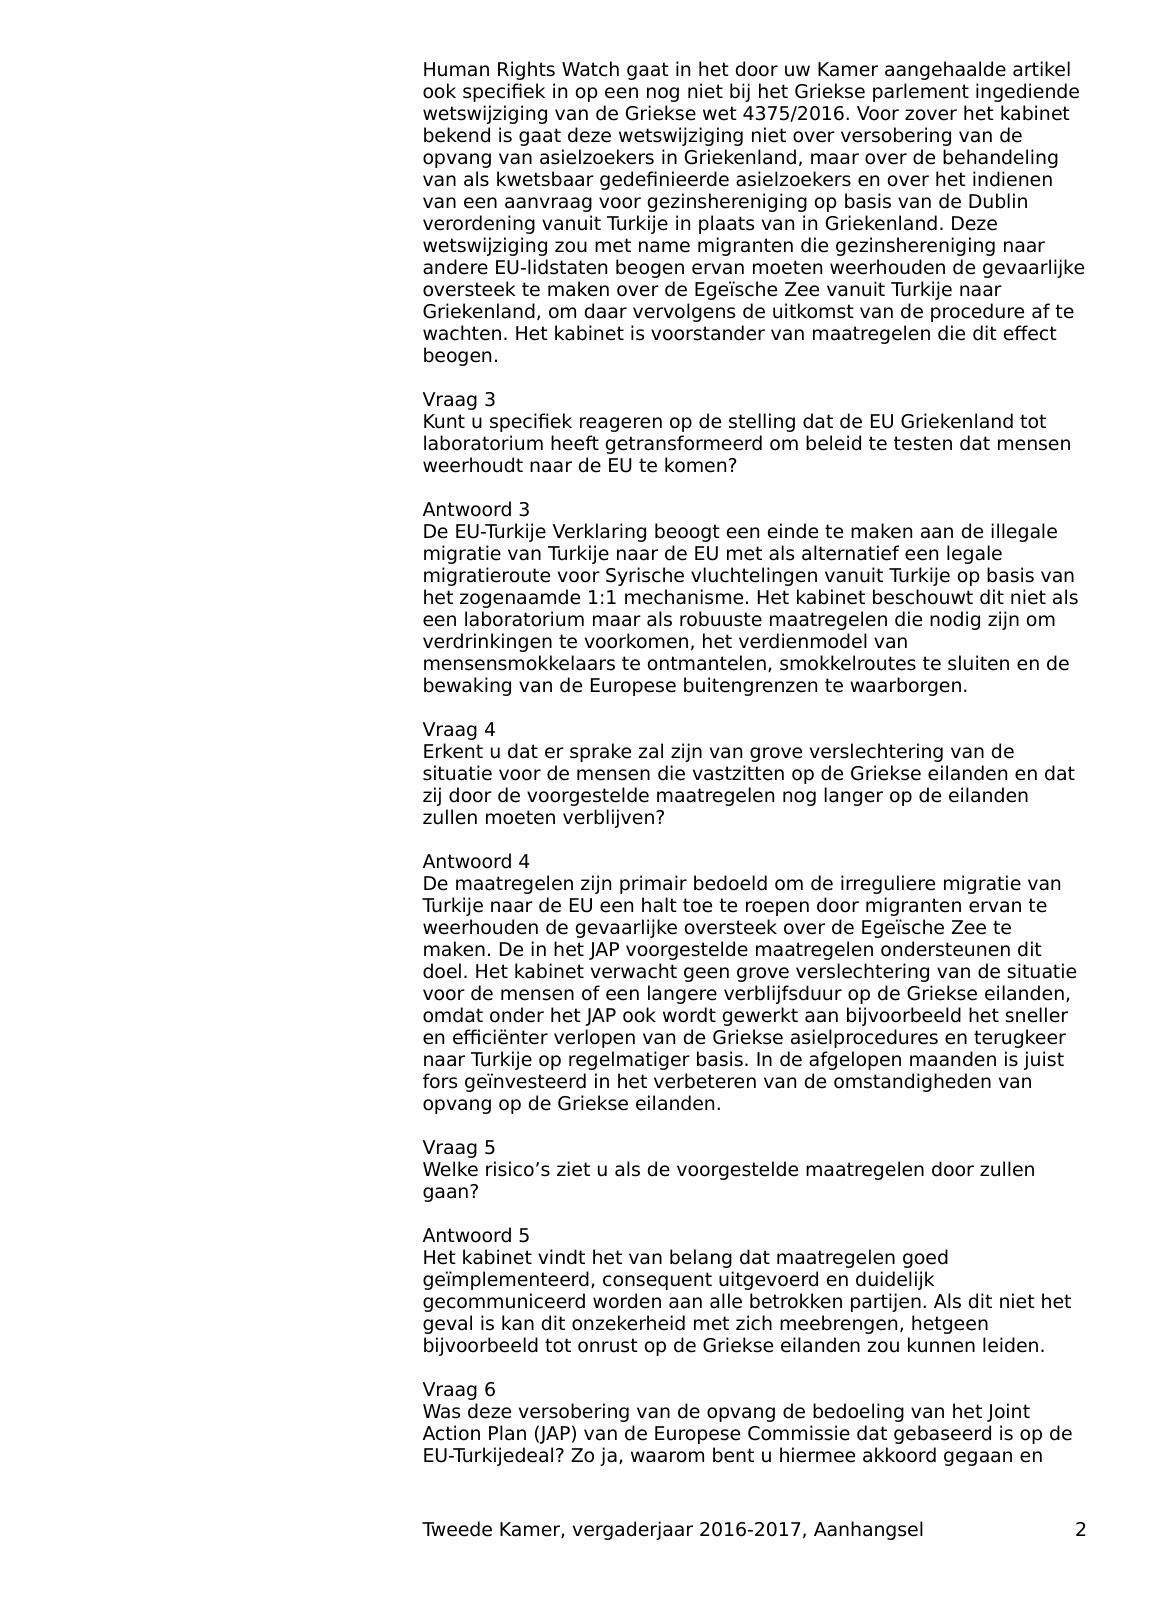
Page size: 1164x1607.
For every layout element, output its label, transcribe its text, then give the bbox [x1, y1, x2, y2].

text Kunt u specifiek reageren op de stelling dat de EU Griekenland tot laboratorium heeft getransformeerd om beleid te testen dat mensen weerhoudt naar de EU te komen? [422, 411, 1087, 477]
text Human Rights Watch gaat in het door uw Kamer aangehaalde artikel ook specifiek in op een nog niet bij het Griekse parlement ingediende wetswijziging van de Griekse wet 4375/2016. Voor zover het kabinet bekend is gaat deze wetswijziging niet over versobering van de opvang van asielzoekers in Griekenland, maar over de behandeling van als kwetsbaar gedefinieerde asielzoekers en over het indienen van een aanvraag voor gezinshereniging op basis van de Dublin verordening vanuit Turkije in plaats van in Griekenland. Deze wetswijziging zou met name migranten die gezinshereniging naar andere EU-lidstaten beogen ervan moeten weerhouden de gevaarlijke oversteek te maken over de Egeïsche Zee vanuit Turkije naar Griekenland, om daar vervolgens de uitkomst van de procedure af te wachten. Het kabinet is voorstander van maatregelen die dit effect beogen. [422, 59, 1087, 367]
text Vraag 6 [422, 1379, 1087, 1401]
text Welke risico’s ziet u als de voorgestelde maatregelen door zullen gaan? [422, 1159, 1087, 1203]
text Antwoord 5 [422, 1225, 1087, 1247]
text De maatregelen zijn primair bedoeld om de irreguliere migratie van Turkije naar de EU een halt toe te roepen door migranten ervan te weerhouden de gevaarlijke oversteek over de Egeïsche Zee te maken. De in het JAP voorgestelde maatregelen ondersteunen dit doel. Het kabinet verwacht geen grove verslechtering van de situatie voor de mensen of een langere verblijfsduur op de Griekse eilanden, omdat onder het JAP ook wordt gewerkt aan bijvoorbeeld het sneller en efficiënter verlopen van de Griekse asielprocedures en terugkeer naar Turkije op regelmatiger basis. In de afgelopen maanden is juist fors geïnvesteerd in het verbeteren van de omstandigheden van opvang op de Griekse eilanden. [422, 873, 1087, 1115]
text Antwoord 4 [422, 851, 1087, 873]
text Was deze versobering van de opvang de bedoeling van het Joint Action Plan (JAP) van de Europese Commissie dat gebaseerd is op de EU-Turkijedeal? Zo ja, waarom bent u hiermee akkoord gegaan en [422, 1401, 1087, 1467]
text Antwoord 3 [422, 499, 1087, 521]
text Vraag 4 [422, 719, 1087, 741]
text Het kabinet vindt het van belang dat maatregelen goed geïmplementeerd, consequent uitgevoerd en duidelijk gecommuniceerd worden aan alle betrokken partijen. Als dit niet het geval is kan dit onzekerheid met zich meebrengen, hetgeen bijvoorbeeld tot onrust op de Griekse eilanden zou kunnen leiden. [422, 1247, 1087, 1357]
text Vraag 5 [422, 1137, 1087, 1159]
text Erkent u dat er sprake zal zijn van grove verslechtering van de situatie voor de mensen die vastzitten op de Griekse eilanden en dat zij door de voorgestelde maatregelen nog langer op de eilanden zullen moeten verblijven? [422, 741, 1087, 829]
text De EU-Turkije Verklaring beoogt een einde te maken aan de illegale migratie van Turkije naar de EU met als alternatief een legale migratieroute voor Syrische vluchtelingen vanuit Turkije op basis van het zogenaamde 1:1 mechanisme. Het kabinet beschouwt dit niet als een laboratorium maar als robuuste maatregelen die nodig zijn om verdrinkingen te voorkomen, het verdienmodel van mensensmokkelaars te ontmantelen, smokkelroutes te sluiten en de bewaking van de Europese buitengrenzen te waarborgen. [422, 521, 1087, 697]
text Vraag 3 [422, 389, 1087, 411]
